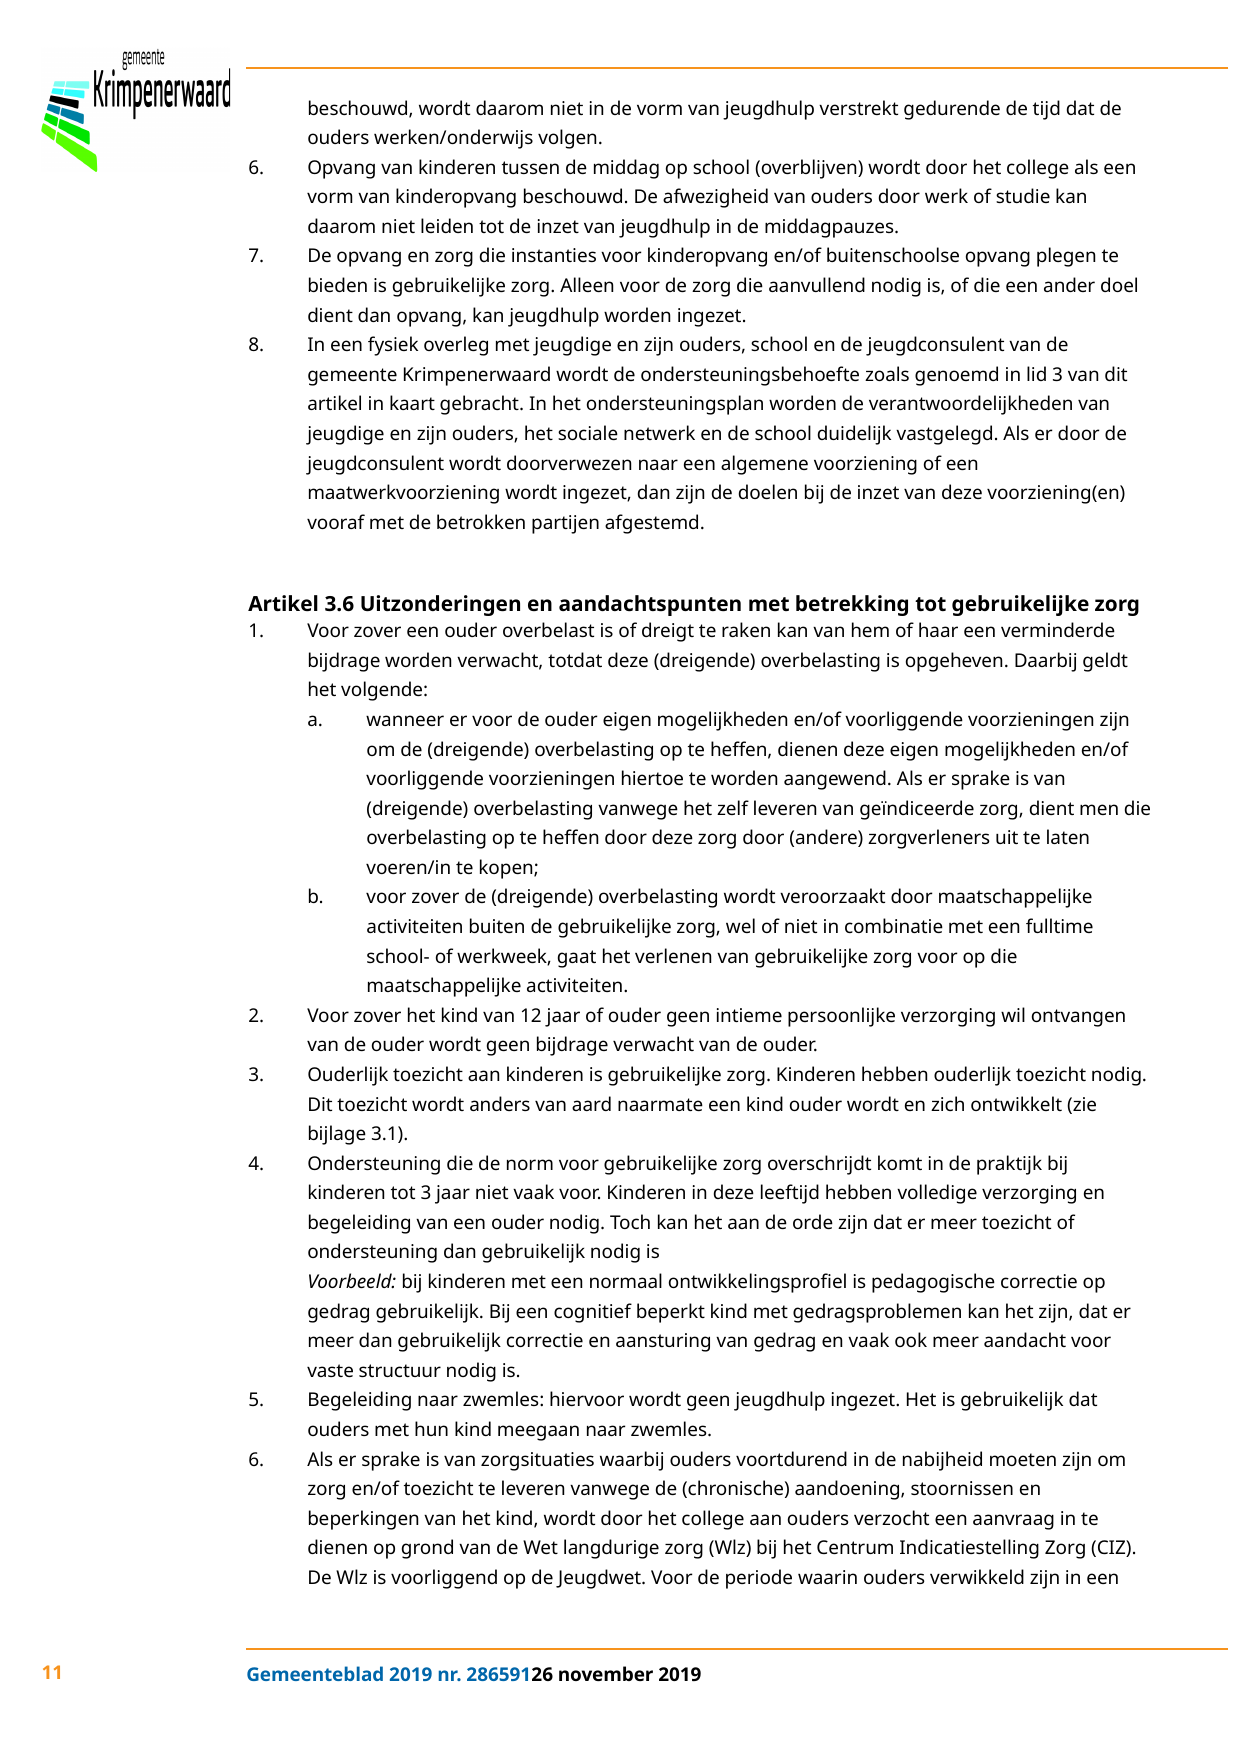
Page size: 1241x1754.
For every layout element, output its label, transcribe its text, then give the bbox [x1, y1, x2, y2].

list voor zover de (dreigende) overbelasting wordt veroorzaakt door maatschappelijke activiteiten buiten de gebruikelijke zorg, wel of niet in combinatie met een fulltime school- of werkweek, gaat het verlenen van gebruikelijke zorg voor op die maatschappelijke activiteiten. [307, 884, 1152, 998]
list Als er sprake is van zorgsituaties waarbij ouders voortdurend in de nabijheid moeten zijn om zorg en/of toezicht te leveren vanwege de (chronische) aandoening, stoornissen en beperkingen van het kind, wordt door het college aan ouders verzocht een aanvraag in te dienen op grond van de Wet langdurige zorg (Wlz) bij het Centrum Indicatiestelling Zorg (CIZ). De Wlz is voorliggend op de Jeugdwet. Voor de periode waarin ouders verwikkeld zijn in een [248, 1446, 1152, 1590]
list beschouwd, wordt daarom niet in de vorm van jeugdhulp verstrekt gedurende de tijd dat de ouders werken/onderwijs volgen. [248, 95, 1152, 150]
list wanneer er voor de ouder eigen mogelijkheden en/of voorliggende voorzieningen zijn om de (dreigende) overbelasting op te heffen, dienen deze eigen mogelijkheden en/of voorliggende voorzieningen hiertoe te worden aangewend. Als er sprake is van (dreigende) overbelasting vanwege het zelf leveren van geïndiceerde zorg, dient men die overbelasting op te heffen door deze zorg door (andere) zorgverleners uit te laten voeren/in te kopen; [307, 706, 1152, 880]
list Ondersteuning die de norm voor gebruikelijke zorg overschrijdt komt in de praktijk bij kinderen tot 3 jaar niet vaak voor. Kinderen in deze leeftijd hebben volledige verzorging en begeleiding van een ouder nodig. Toch kan het aan de orde zijn dat er meer toezicht of ondersteuning dan gebruikelijk nodig is [248, 1150, 1152, 1264]
picture [41, 47, 231, 172]
list In een fysiek overleg met jeugdige en zijn ouders, school en de jeugdconsulent van de gemeente Krimpenerwaard wordt de ondersteuningsbehoefte zoals genoemd in lid 3 van dit artikel in kaart gebracht. In het ondersteuningsplan worden de verantwoordelijkheden van jeugdige en zijn ouders, het sociale netwerk en de school duidelijk vastgelegd. Als er door de jeugdconsulent wordt doorverwezen naar een algemene voorziening of een maatwerkvoorziening wordt ingezet, dan zijn de doelen bij de inzet van deze voorziening(en) vooraf met de betrokken partijen afgestemd. [248, 331, 1152, 535]
list Voor zover een ouder overbelast is of dreigt te raken kan van hem of haar een verminderde bijdrage worden verwacht, totdat deze (dreigende) overbelasting is opgeheven. Daarbij geldt het volgende: [248, 617, 1152, 702]
list De opvang en zorg die instanties voor kinderopvang en/of buitenschoolse opvang plegen te bieden is gebruikelijke zorg. Alleen voor de zorg die aanvullend nodig is, of die een ander doel dient dan opvang, kan jeugdhulp worden ingezet. [248, 243, 1152, 328]
list Ouderlijk toezicht aan kinderen is gebruikelijke zorg. Kinderen hebben ouderlijk toezicht nodig. Dit toezicht wordt anders van aard naarmate een kind ouder wordt en zich ontwikkelt (zie bijlage 3.1). [248, 1061, 1152, 1146]
list Opvang van kinderen tussen de middag op school (overblijven) wordt door het college als een vorm van kinderopvang beschouwd. De afwezigheid van ouders door werk of studie kan daarom niet leiden tot de inzet van jeugdhulp in de middagpauzes. [248, 154, 1152, 239]
list Begeleiding naar zwemles: hiervoor wordt geen jeugdhulp ingezet. Het is gebruikelijk dat ouders met hun kind meegaan naar zwemles. [248, 1387, 1152, 1442]
list Voorbeeld: bij kinderen met een normaal ontwikkelingsprofiel is pedagogische correctie op gedrag gebruikelijk. Bij een cognitief beperkt kind met gedragsproblemen kan het zijn, dat er meer dan gebruikelijk correctie en aansturing van gedrag en vaak ook meer aandacht voor vaste structuur nodig is. [248, 1268, 1152, 1383]
list Voor zover het kind van 12 jaar of ouder geen intieme persoonlijke verzorging wil ontvangen van de ouder wordt geen bijdrage verwacht van de ouder. [248, 1002, 1152, 1057]
text Artikel 3.6 Uitzonderingen en aandachtspunten met betrekking tot gebruikelijke zorg [248, 589, 1152, 617]
